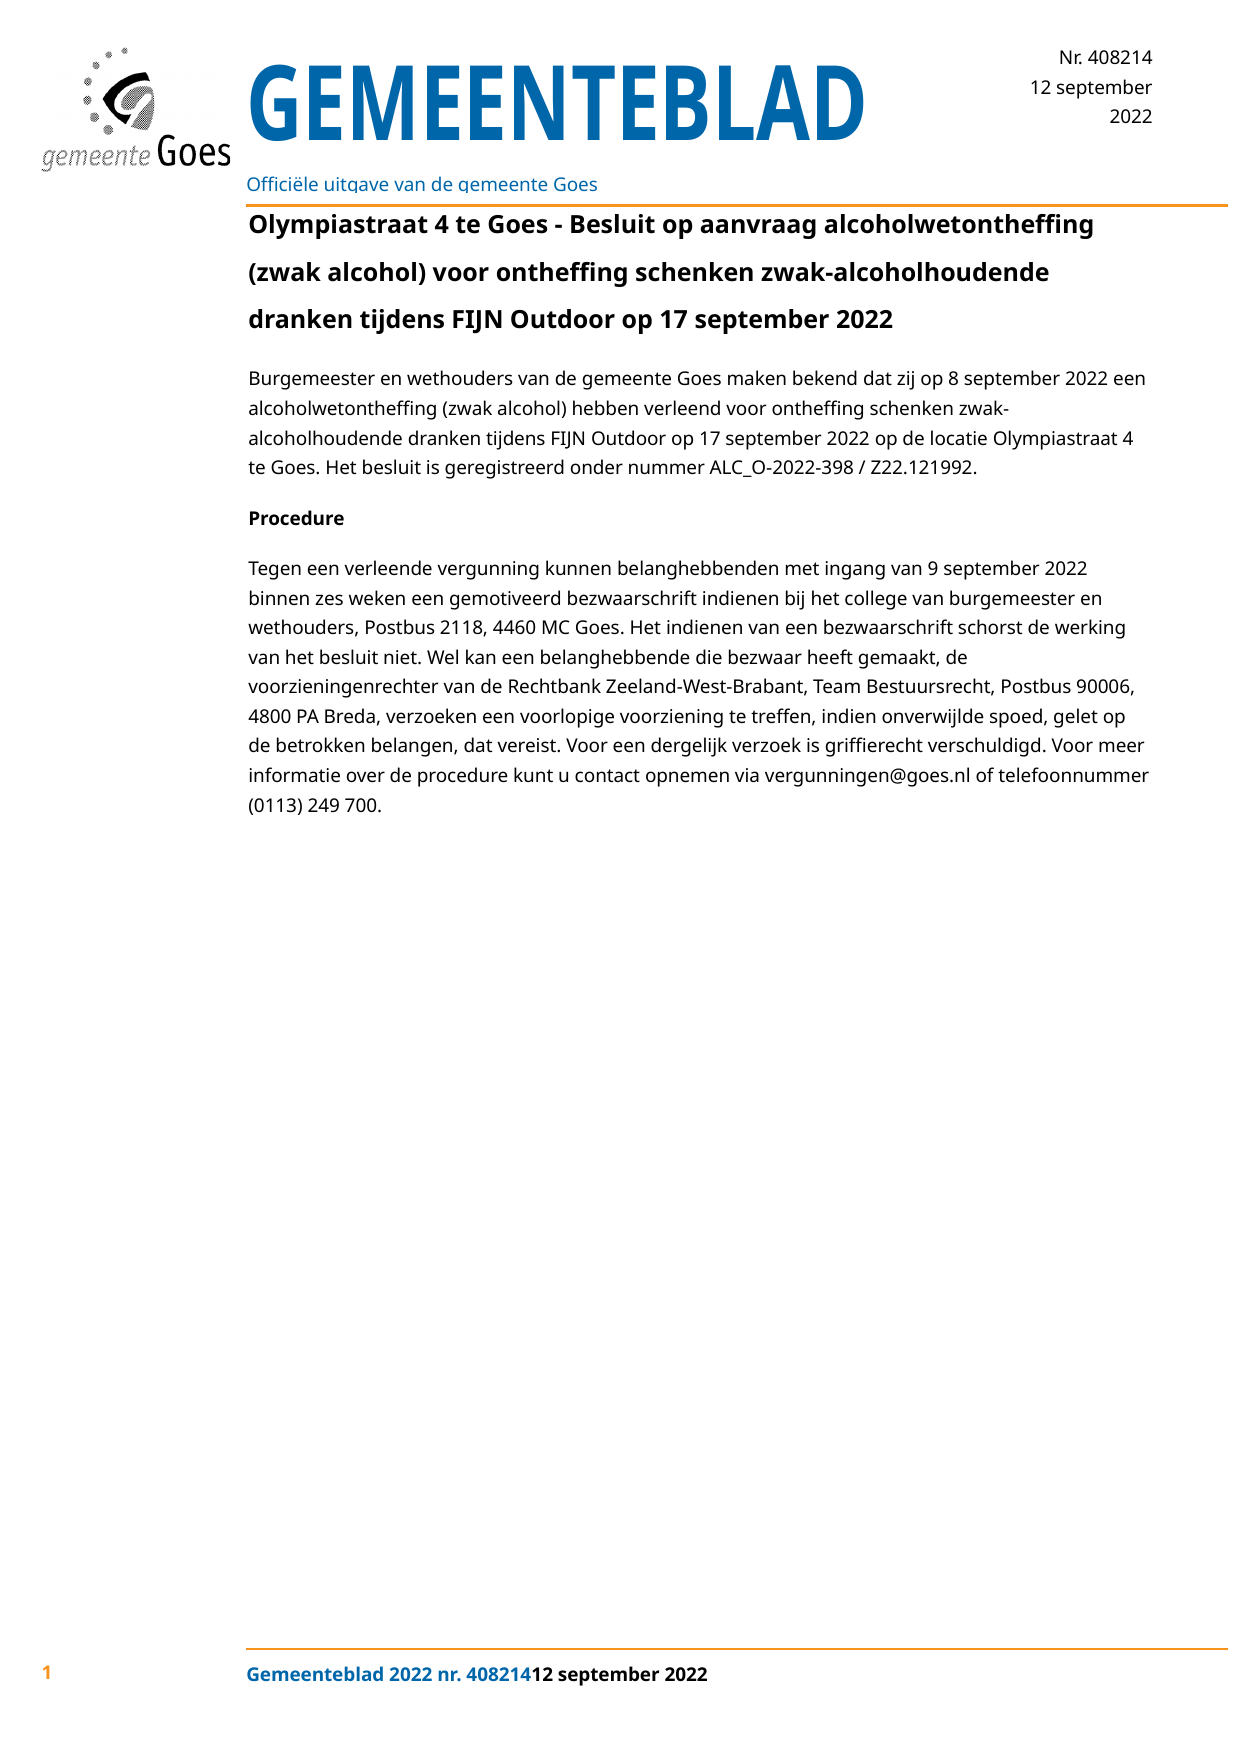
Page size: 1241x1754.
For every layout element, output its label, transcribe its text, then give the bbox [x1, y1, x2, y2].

text Tegen een verleende vergunning kunnen belanghebbenden met ingang van 9 september 2022 binnen zes weken een gemotiveerd bezwaarschrift indienen bij het college van burgemeester en wethouders, Postbus 2118, 4460 MC Goes. Het indienen van een bezwaarschrift schorst de werking van het besluit niet. Wel kan een belanghebbende die bezwaar heeft gemaakt, de voorzieningenrechter van de Rechtbank Zeeland-West-Brabant, Team Bestuursrecht, Postbus 90006, 4800 PA Breda, verzoeken een voorlopige voorziening te treffen, indien onverwijlde spoed, gelet op de betrokken belangen, dat vereist. Voor een dergelijk verzoek is griffierecht verschuldigd. Voor meer informatie over de procedure kunt u contact opnemen via vergunningen@goes.nl of telefoonnummer (0113) 249 700. [248, 555, 1152, 817]
text Procedure [248, 505, 1152, 530]
text Olympiastraat 4 te Goes - Besluit op aanvraag alcoholwetontheffing (zwak alcohol) voor ontheffing schenken zwak-alcoholhoudende dranken tijdens FIJN Outdoor op 17 september 2022 [248, 207, 1152, 336]
text Burgemeester en wethouders van de gemeente Goes maken bekend dat zij op 8 september 2022 een alcoholwetontheffing (zwak alcohol) hebben verleend voor ontheffing schenken zwak-alcoholhoudende dranken tijdens FIJN Outdoor op 17 september 2022 op de locatie Olympiastraat 4 te Goes. Het besluit is geregistreerd onder nummer ALC_O-2022-398 / Z22.121992. [248, 366, 1152, 480]
picture [41, 47, 231, 172]
